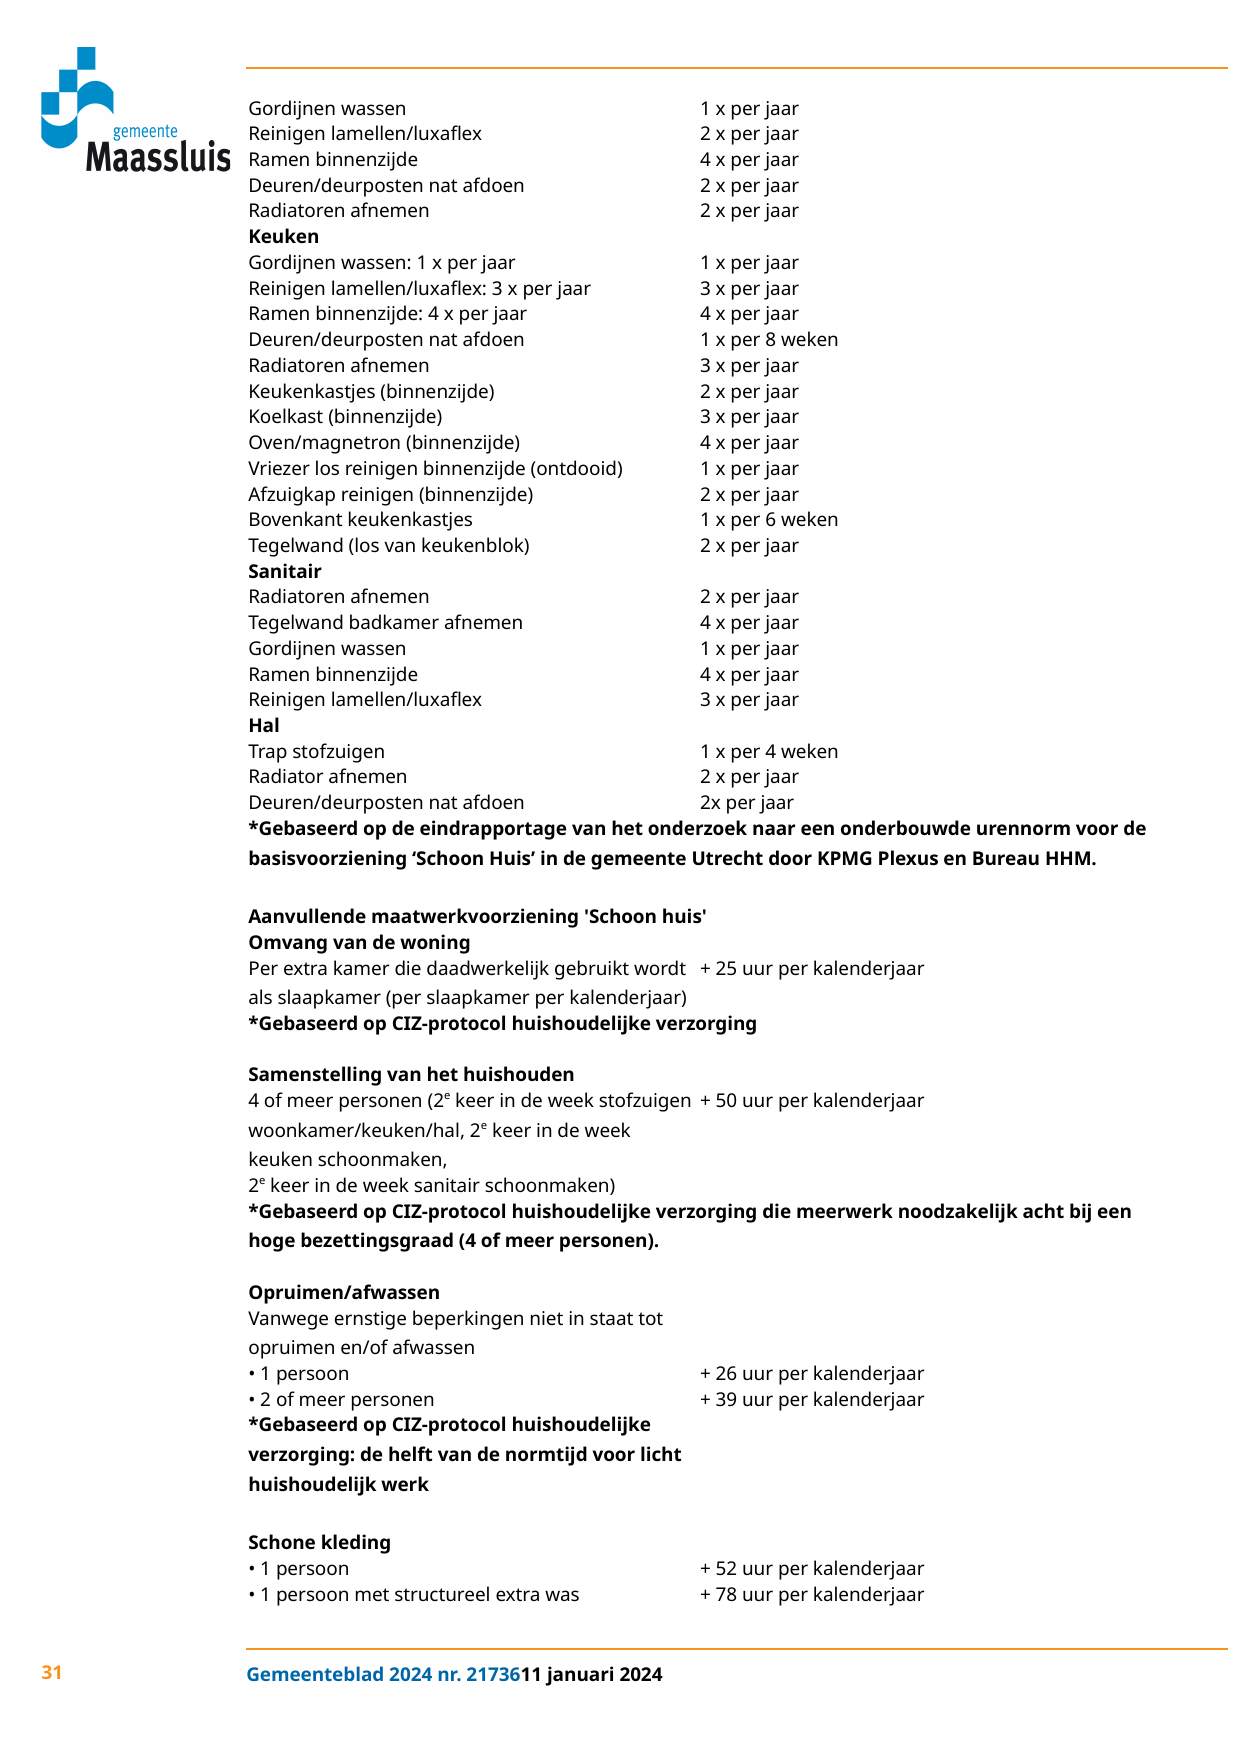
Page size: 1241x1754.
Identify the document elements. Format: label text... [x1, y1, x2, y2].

table_cell 2 x per jaar [700, 198, 1152, 223]
table_cell 2 x per jaar [700, 532, 1152, 558]
table_cell *Gebaseerd op CIZ-protocol huishoudelijke verzorging die meerwerk noodzakelijk acht bij een hoge bezettingsgraad (4 of meer personen). [248, 1198, 1152, 1253]
table_cell [700, 1036, 1152, 1062]
table_cell [700, 1253, 1152, 1279]
table_cell 4 x per jaar [700, 429, 1152, 455]
table_cell • 1 persoon [248, 1360, 700, 1386]
table_cell Radiatoren afnemen [248, 198, 700, 223]
table_cell • 1 persoon met structureel extra was [248, 1581, 700, 1607]
table_cell 2 x per jaar [700, 172, 1152, 198]
table_cell Sanitair [248, 558, 1152, 584]
table_cell 1 x per jaar [700, 249, 1152, 275]
table_cell Ramen binnenzijde [248, 661, 700, 687]
table_cell 4 x per jaar [700, 146, 1152, 172]
table_cell Opruimen/afwassen [248, 1279, 1152, 1305]
table_cell *Gebaseerd op CIZ-protocol huishoudelijke verzorging: de helft van de normtijd voor licht huishoudelijk werk [248, 1412, 700, 1496]
table_cell 4 x per jaar [700, 301, 1152, 326]
table_cell 2 x per jaar [700, 764, 1152, 789]
table_cell Koelkast (binnenzijde) [248, 404, 700, 429]
table_cell Hal [248, 712, 1152, 738]
table_cell 1 x per 4 weken [700, 738, 1152, 764]
table_cell Gordijnen wassen: 1 x per jaar [248, 249, 700, 275]
table_cell [248, 1253, 700, 1279]
table_cell 4 x per jaar [700, 661, 1152, 687]
table_cell + 26 uur per kalenderjaar [700, 1360, 1152, 1386]
table_cell 2 x per jaar [700, 378, 1152, 403]
table_cell Trap stofzuigen [248, 738, 700, 764]
table_cell Tegelwand (los van keukenblok) [248, 532, 700, 558]
table_cell 2 x per jaar [700, 481, 1152, 506]
table_cell Reinigen lamellen/luxaflex [248, 121, 700, 146]
table_cell • 2 of meer personen [248, 1386, 700, 1412]
table_cell + 25 uur per kalenderjaar [700, 955, 1152, 1010]
table_cell [248, 1036, 700, 1062]
picture [41, 47, 231, 172]
table_header Schone kleding [248, 1529, 1152, 1555]
table_cell Vanwege ernstige beperkingen niet in staat tot opruimen en/of afwassen [248, 1305, 700, 1360]
table_cell [700, 1305, 1152, 1360]
table_cell 1 x per 8 weken [700, 326, 1152, 352]
table_cell Oven/magnetron (binnenzijde) [248, 429, 700, 455]
table_cell • 1 persoon [248, 1555, 700, 1581]
table_cell + 52 uur per kalenderjaar [700, 1555, 1152, 1581]
table_cell [700, 1172, 1152, 1198]
table_cell Vriezer los reinigen binnenzijde (ontdooid) [248, 455, 700, 481]
table_cell 3 x per jaar [700, 687, 1152, 712]
table_cell Ramen binnenzijde [248, 146, 700, 172]
table_cell 1 x per 6 weken [700, 506, 1152, 532]
table_cell Reinigen lamellen/luxaflex: 3 x per jaar [248, 275, 700, 301]
table_cell Radiatoren afnemen [248, 584, 700, 609]
table_cell 3 x per jaar [700, 275, 1152, 301]
table_cell Tegelwand badkamer afnemen [248, 609, 700, 635]
table_cell 2 x per jaar [700, 121, 1152, 146]
table_cell *Gebaseerd op de eindrapportage van het onderzoek naar een onderbouwde urennorm voor de basisvoorziening ‘Schoon Huis’ in de gemeente Utrecht door KPMG Plexus en Bureau HHM. [248, 815, 1152, 871]
table_cell 1 x per jaar [700, 635, 1152, 661]
table_cell 3 x per jaar [700, 352, 1152, 378]
table_cell Bovenkant keukenkastjes [248, 506, 700, 532]
table_cell Radiator afnemen [248, 764, 700, 789]
table_cell 2x per jaar [700, 790, 1152, 815]
table_cell Reinigen lamellen/luxaflex [248, 687, 700, 712]
picture [41, 47, 77, 92]
table_cell Deuren/deurposten nat afdoen [248, 790, 700, 815]
table_cell [700, 1412, 1152, 1496]
table_cell 3 x per jaar [700, 404, 1152, 429]
table_cell + 50 uur per kalenderjaar [700, 1088, 1152, 1172]
table_header Aanvullende maatwerkvoorziening 'Schoon huis' [248, 904, 1152, 929]
table_cell 2e keer in de week sanitair schoonmaken) [248, 1172, 700, 1198]
table_cell Keukenkastjes (binnenzijde) [248, 378, 700, 403]
table_cell 1 x per jaar [700, 455, 1152, 481]
table_cell Omvang van de woning [248, 929, 1152, 955]
table_cell + 78 uur per kalenderjaar [700, 1581, 1152, 1607]
table_cell Per extra kamer die daadwerkelijk gebruikt wordt als slaapkamer (per slaapkamer per kalenderjaar) [248, 955, 700, 1010]
table_cell 4 x per jaar [700, 609, 1152, 635]
table_cell Deuren/deurposten nat afdoen [248, 172, 700, 198]
table_cell 1 x per jaar [700, 95, 1152, 121]
table_cell + 39 uur per kalenderjaar [700, 1386, 1152, 1412]
table_cell Ramen binnenzijde: 4 x per jaar [248, 301, 700, 326]
table_cell Afzuigkap reinigen (binnenzijde) [248, 481, 700, 506]
table_cell Gordijnen wassen [248, 635, 700, 661]
table_cell Gordijnen wassen [248, 95, 700, 121]
table_cell 2 x per jaar [700, 584, 1152, 609]
table_cell 4 of meer personen (2e keer in de week stofzuigen woonkamer/keuken/hal, 2e keer in de week keuken schoonmaken, [248, 1088, 700, 1172]
table_cell Deuren/deurposten nat afdoen [248, 326, 700, 352]
table_cell Keuken [248, 224, 1152, 249]
table_cell *Gebaseerd op CIZ-protocol huishoudelijke verzorging [248, 1010, 1152, 1036]
table_cell Radiatoren afnemen [248, 352, 700, 378]
table_cell Samenstelling van het huishouden [248, 1062, 1152, 1087]
